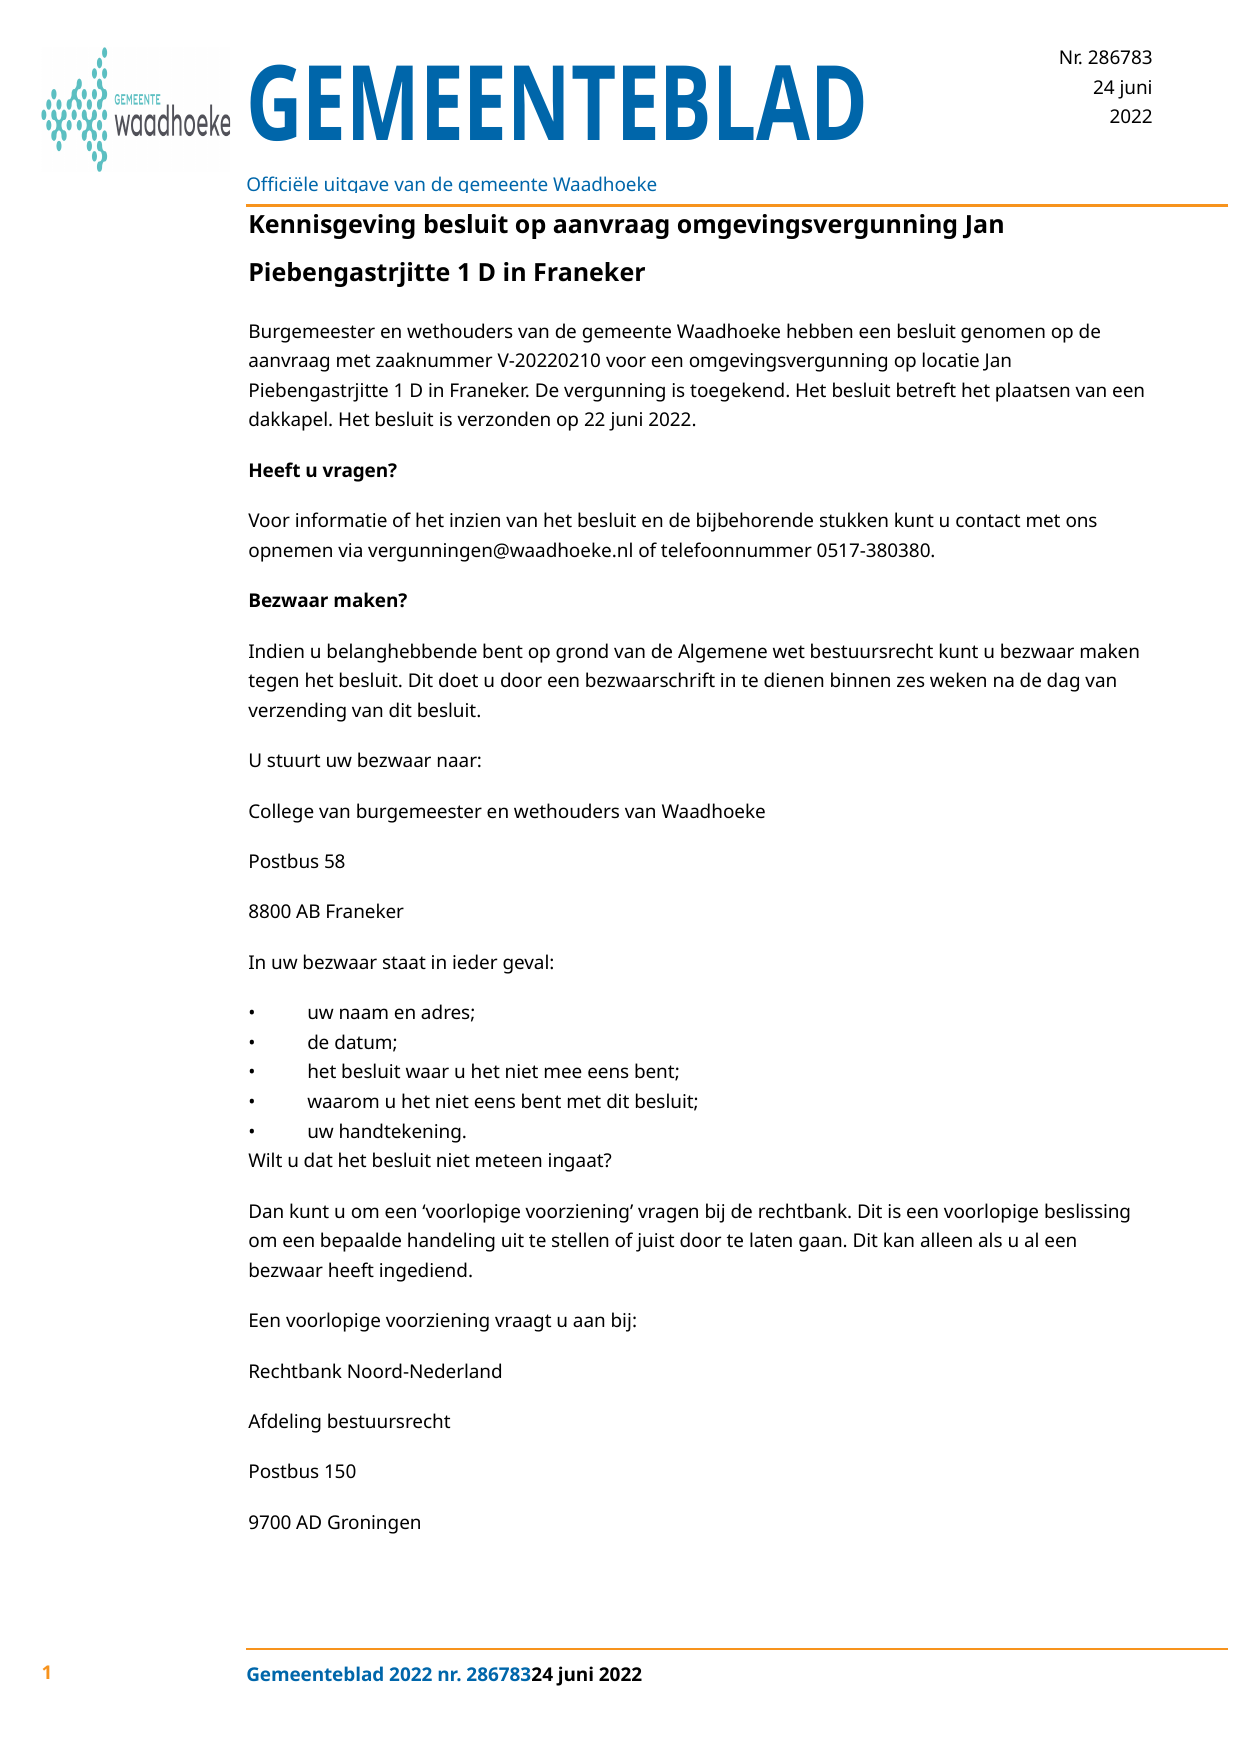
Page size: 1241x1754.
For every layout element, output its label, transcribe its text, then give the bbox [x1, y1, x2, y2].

text Rechtbank Noord-Nederland [248, 1358, 1152, 1384]
list uw naam en adres; [248, 999, 1152, 1025]
text Postbus 150 [248, 1459, 1152, 1484]
text 8800 AB Franeker [248, 899, 1152, 924]
text College van burgemeester en wethouders van Waadhoeke [248, 798, 1152, 824]
text Afdeling bestuursrecht [248, 1408, 1152, 1434]
picture [41, 47, 231, 172]
list waarom u het niet eens bent met dit besluit; [248, 1088, 1152, 1114]
text Postbus 58 [248, 848, 1152, 874]
text Heeft u vragen? [248, 457, 1152, 483]
text Burgemeester en wethouders van de gemeente Waadhoeke hebben een besluit genomen op de aanvraag met zaaknummer V-20220210 voor een omgevingsvergunning op locatie Jan Piebengastrjitte 1 D in Franeker. De vergunning is toegekend. Het besluit betreft het plaatsen van een dakkapel. Het besluit is verzonden op 22 juni 2022. [248, 318, 1152, 432]
text Voor informatie of het inzien van het besluit en de bijbehorende stukken kunt u contact met ons opnemen via vergunningen@waadhoeke.nl of telefoonnummer 0517-380380. [248, 507, 1152, 563]
text Indien u belanghebbende bent op grond van de Algemene wet bestuursrecht kunt u bezwaar maken tegen het besluit. Dit doet u door een bezwaarschrift in te dienen binnen zes weken na de dag van verzending van dit besluit. [248, 638, 1152, 723]
text Kennisgeving besluit op aanvraag omgevingsvergunning Jan Piebengastrjitte 1 D in Franeker [248, 207, 1152, 288]
list de datum; [248, 1029, 1152, 1055]
text In uw bezwaar staat in ieder geval: [248, 949, 1152, 975]
text Wilt u dat het besluit niet meteen ingaat? [248, 1147, 1152, 1173]
text U stuurt uw bezwaar naar: [248, 747, 1152, 773]
text 9700 AD Groningen [248, 1509, 1152, 1535]
text Dan kunt u om een ‘voorlopige voorziening’ vragen bij de rechtbank. Dit is een voorlopige beslissing om een bepaalde handeling uit te stellen of juist door te laten gaan. Dit kan alleen als u al een bezwaar heeft ingediend. [248, 1198, 1152, 1283]
text Een voorlopige voorziening vraagt u aan bij: [248, 1307, 1152, 1333]
list het besluit waar u het niet mee eens bent; [248, 1059, 1152, 1084]
text Bezwaar maken? [248, 587, 1152, 613]
list uw handtekening. [248, 1118, 1152, 1144]
